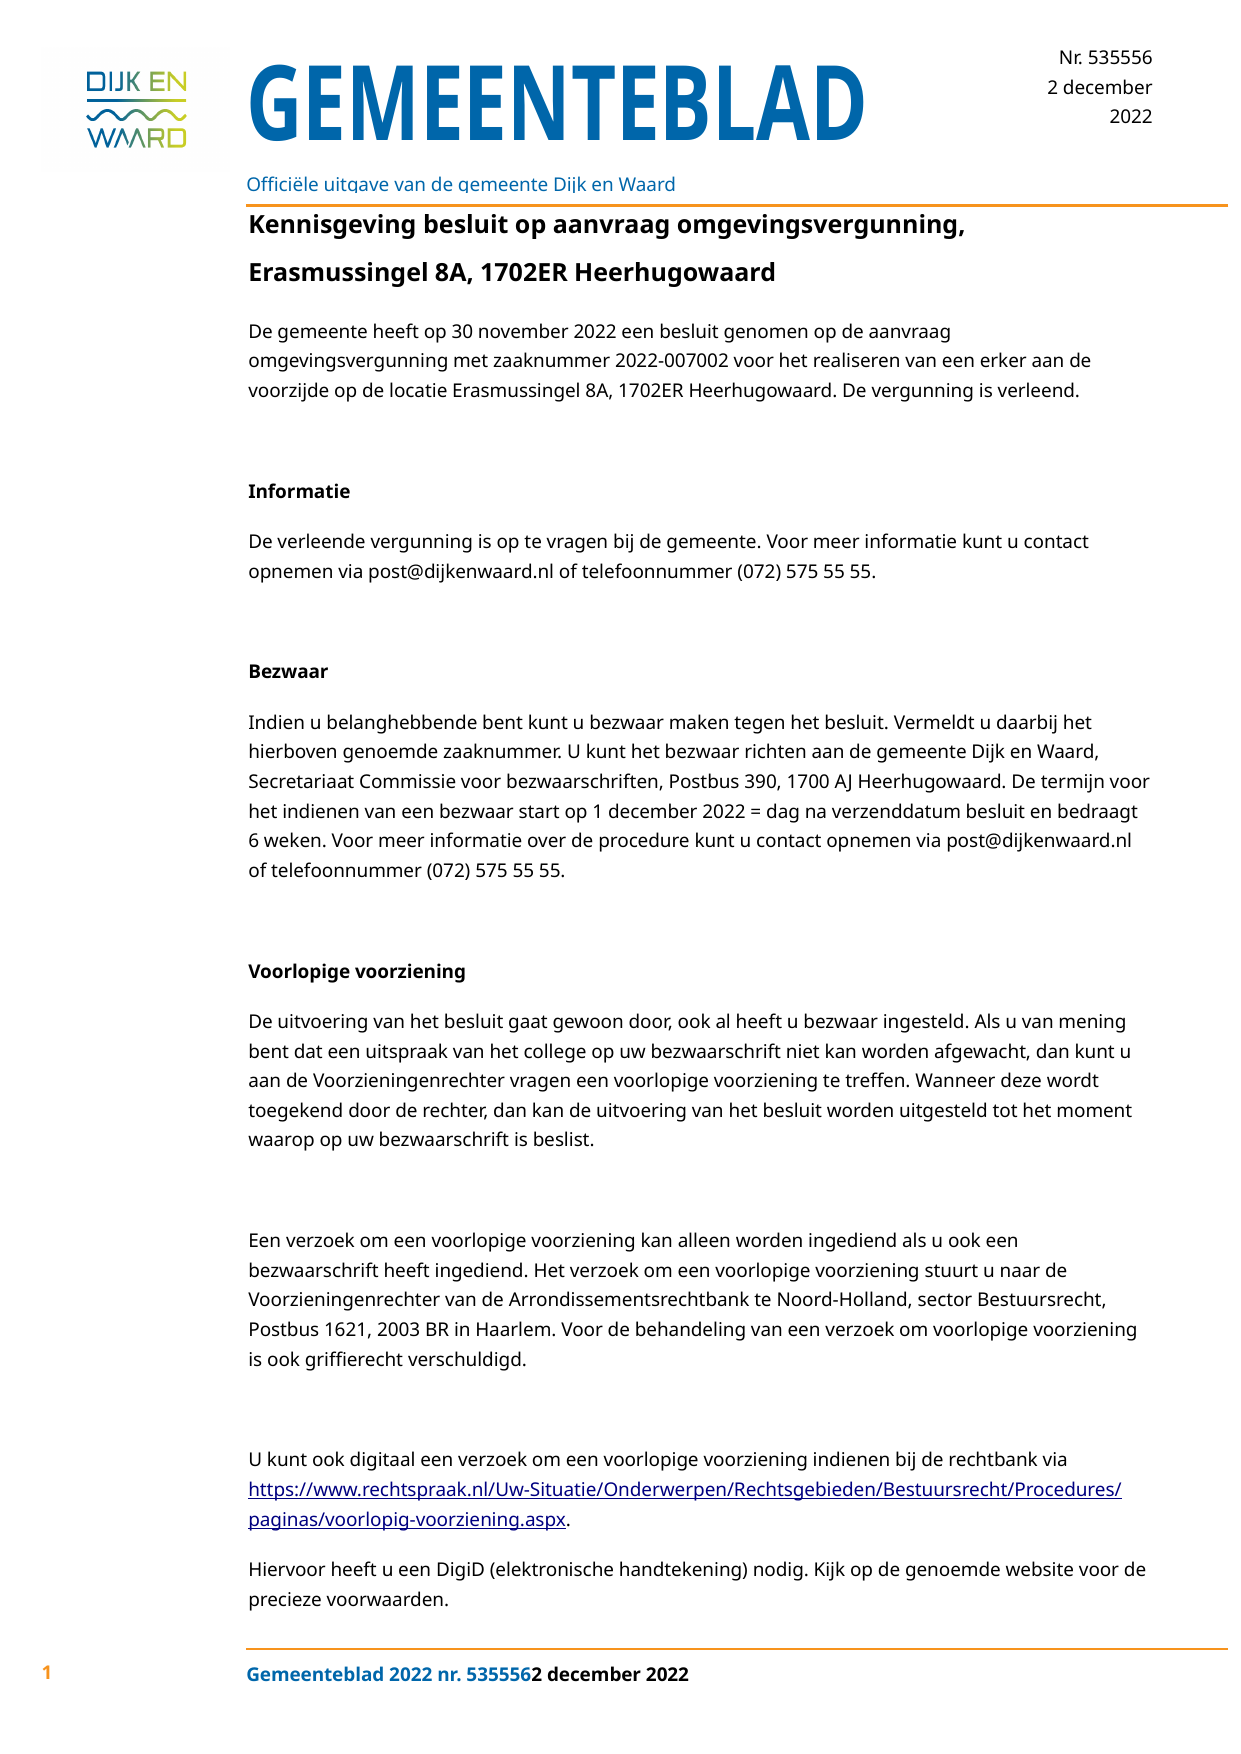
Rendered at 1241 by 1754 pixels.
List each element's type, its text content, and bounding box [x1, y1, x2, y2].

text De verleende vergunning is op te vragen bij de gemeente. Voor meer informatie kunt u contact opnemen via post@dijkenwaard.nl of telefoonnummer (072) 575 55 55. [248, 528, 1152, 584]
text Een verzoek om een voorlopige voorziening kan alleen worden ingediend als u ook een bezwaarschrift heeft ingediend. Het verzoek om een voorlopige voorziening stuurt u naar de Voorzieningenrechter van de Arrondissementsrechtbank te Noord-Holland, sector Bestuursrecht, Postbus 1621, 2003 BR in Haarlem. Voor de behandeling van een verzoek om voorlopige voorziening is ook griffierecht verschuldigd. [248, 1227, 1152, 1372]
text Voorlopige voorziening [248, 958, 1152, 984]
picture [41, 47, 231, 172]
text De uitvoering van het besluit gaat gewoon door, ook al heeft u bezwaar ingesteld. Als u van mening bent dat een uitspraak van het college op uw bezwaarschrift niet kan worden afgewacht, dan kunt u aan de Voorzieningenrechter vragen een voorlopige voorziening te treffen. Wanneer deze wordt toegekend door de rechter, dan kan de uitvoering van het besluit worden uitgesteld tot het moment waarop op uw bezwaarschrift is beslist. [248, 1008, 1152, 1152]
text U kunt ook digitaal een verzoek om een voorlopige voorziening indienen bij de rechtbank via https://www.rechtspraak.nl/Uw-Situatie/Onderwerpen/Rechtsgebieden/Bestuursrecht/Procedures/paginas/voorlopig-voorziening.aspx. [248, 1447, 1152, 1532]
text Informatie [248, 478, 1152, 504]
text Hiervoor heeft u een DigiD (elektronische handtekening) nodig. Kijk op de genoemde website voor de precieze voorwaarden. [248, 1556, 1152, 1612]
text De gemeente heeft op 30 november 2022 een besluit genomen op de aanvraag omgevingsvergunning met zaaknummer 2022-007002 voor het realiseren van een erker aan de voorzijde op de locatie Erasmussingel 8A, 1702ER Heerhugowaard. De vergunning is verleend. [248, 318, 1152, 403]
text Indien u belanghebbende bent kunt u bezwaar maken tegen het besluit. Vermeldt u daarbij het hierboven genoemde zaaknummer. U kunt het bezwaar richten aan de gemeente Dijk en Waard, Secretariaat Commissie voor bezwaarschriften, Postbus 390, 1700 AJ Heerhugowaard. De termijn voor het indienen van een bezwaar start op 1 december 2022 = dag na verzenddatum besluit en bedraagt 6 weken. Voor meer informatie over de procedure kunt u contact opnemen via post@dijkenwaard.nl of telefoonnummer (072) 575 55 55. [248, 709, 1152, 883]
text Kennisgeving besluit op aanvraag omgevingsvergunning, Erasmussingel 8A, 1702ER Heerhugowaard [248, 207, 1152, 288]
text Bezwaar [248, 659, 1152, 684]
